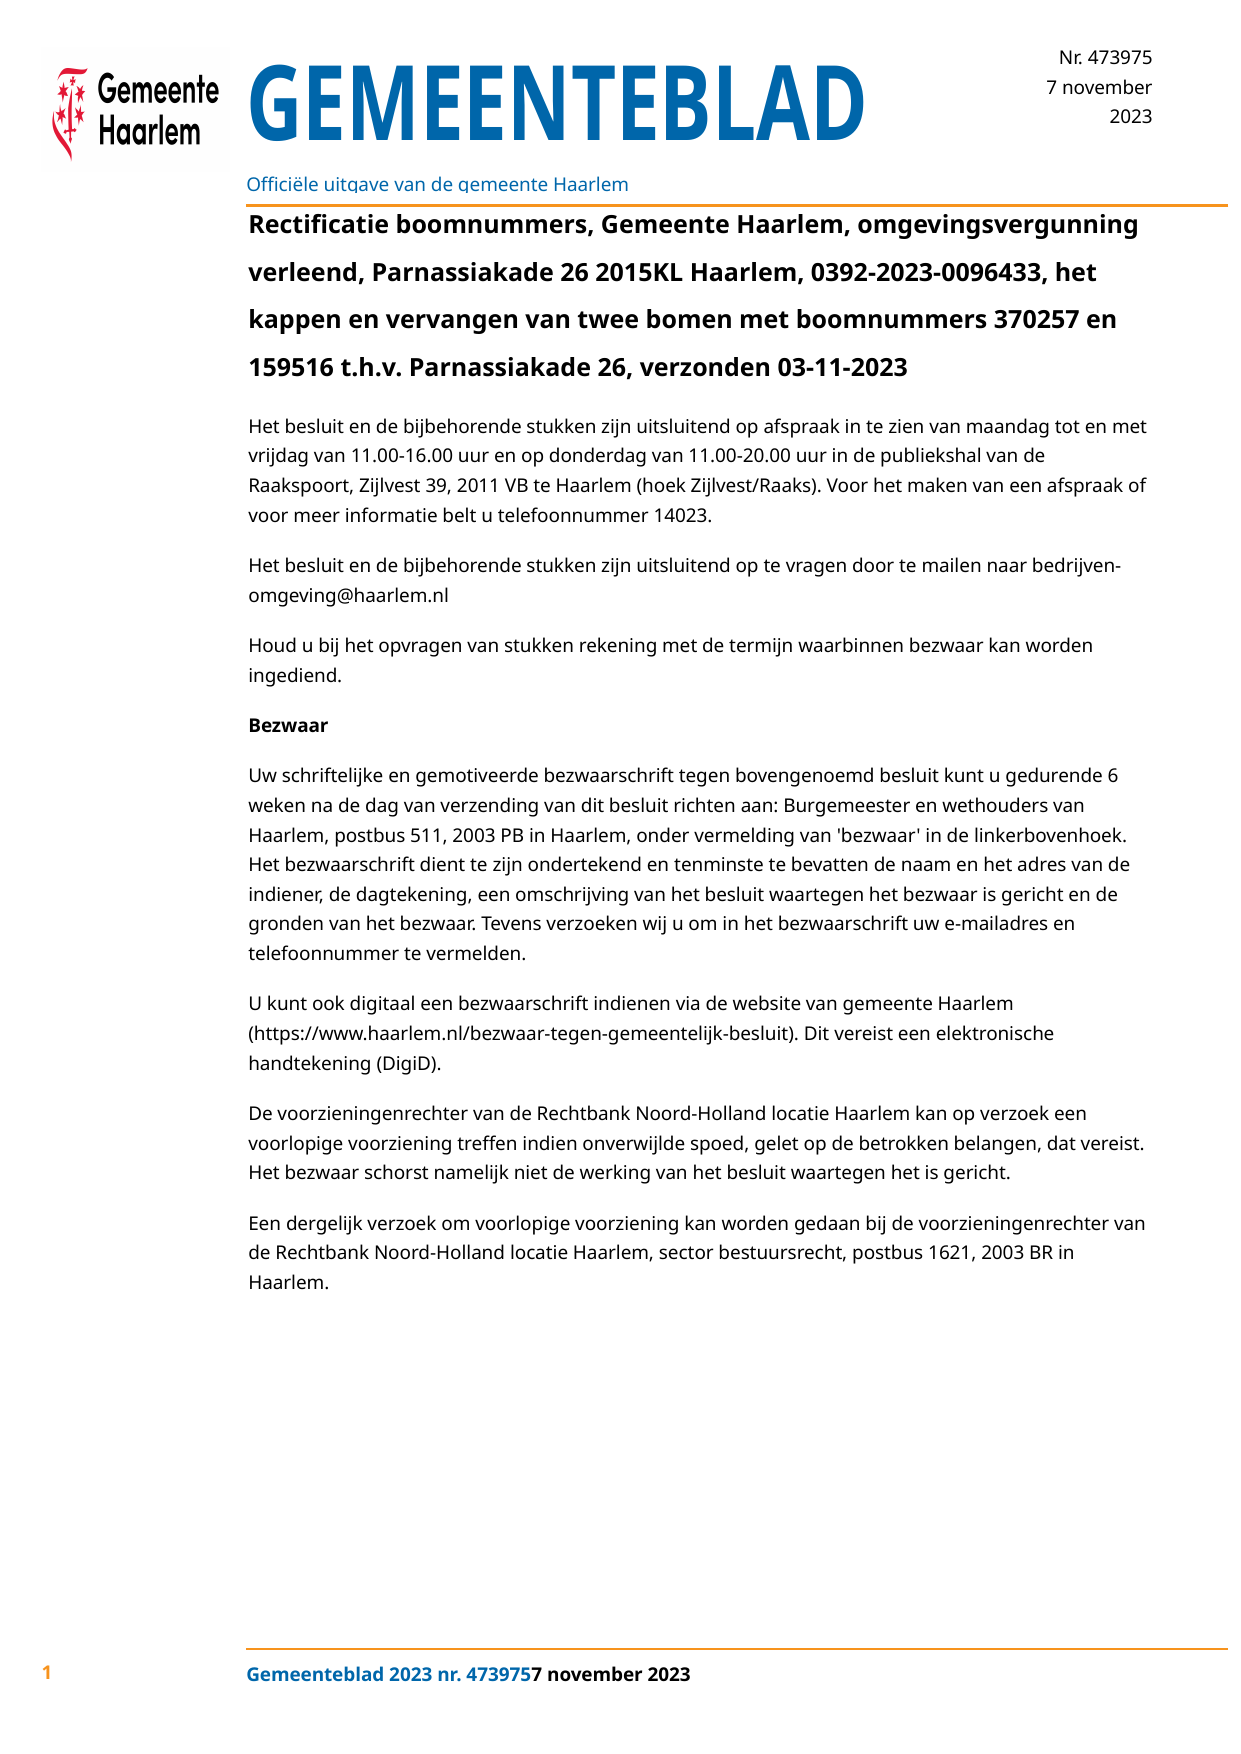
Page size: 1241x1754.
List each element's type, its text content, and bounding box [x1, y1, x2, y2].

text Het besluit en de bijbehorende stukken zijn uitsluitend op afspraak in te zien van maandag tot en met vrijdag van 11.00-16.00 uur en op donderdag van 11.00-20.00 uur in de publiekshal van de Raakspoort, Zijlvest 39, 2011 VB te Haarlem (hoek Zijlvest/Raaks). Voor het maken van een afspraak of voor meer informatie belt u telefoonnummer 14023. [248, 413, 1152, 528]
text Uw schriftelijke en gemotiveerde bezwaarschrift tegen bovengenoemd besluit kunt u gedurende 6 weken na de dag van verzending van dit besluit richten aan: Burgemeester en wethouders van Haarlem, postbus 511, 2003 PB in Haarlem, onder vermelding van 'bezwaar' in de linkerbovenhoek. Het bezwaarschrift dient te zijn ondertekend en tenminste te bevatten de naam en het adres van de indiener, de dagtekening, een omschrijving van het besluit waartegen het bezwaar is gericht en de gronden van het bezwaar. Tevens verzoeken wij u om in het bezwaarschrift uw e-mailadres en telefoonnummer te vermelden. [248, 763, 1152, 966]
text Het besluit en de bijbehorende stukken zijn uitsluitend op te vragen door te mailen naar bedrijven-omgeving@haarlem.nl [248, 552, 1152, 608]
text Een dergelijk verzoek om voorlopige voorziening kan worden gedaan bij de voorzieningenrechter van de Rechtbank Noord-Holland locatie Haarlem, sector bestuursrecht, postbus 1621, 2003 BR in Haarlem. [248, 1210, 1152, 1295]
text Houd u bij het opvragen van stukken rekening met de termijn waarbinnen bezwaar kan worden ingediend. [248, 632, 1152, 688]
text De voorzieningenrechter van de Rechtbank Noord-Holland locatie Haarlem kan op verzoek een voorlopige voorziening treffen indien onverwijlde spoed, gelet op de betrokken belangen, dat vereist. Het bezwaar schorst namelijk niet de werking van het besluit waartegen het is gericht. [248, 1100, 1152, 1185]
text Rectificatie boomnummers, Gemeente Haarlem, omgevingsvergunning verleend, Parnassiakade 26 2015KL Haarlem, 0392-2023-0096433, het kappen en vervangen van twee bomen met boomnummers 370257 en 159516 t.h.v. Parnassiakade 26, verzonden 03-11-2023 [248, 207, 1152, 384]
text U kunt ook digitaal een bezwaarschrift indienen via de website van gemeente Haarlem (https://www.haarlem.nl/bezwaar-tegen-gemeentelijk-besluit). Dit vereist een elektronische handtekening (DigiD). [248, 991, 1152, 1076]
text Bezwaar [248, 712, 1152, 738]
picture [41, 47, 231, 172]
